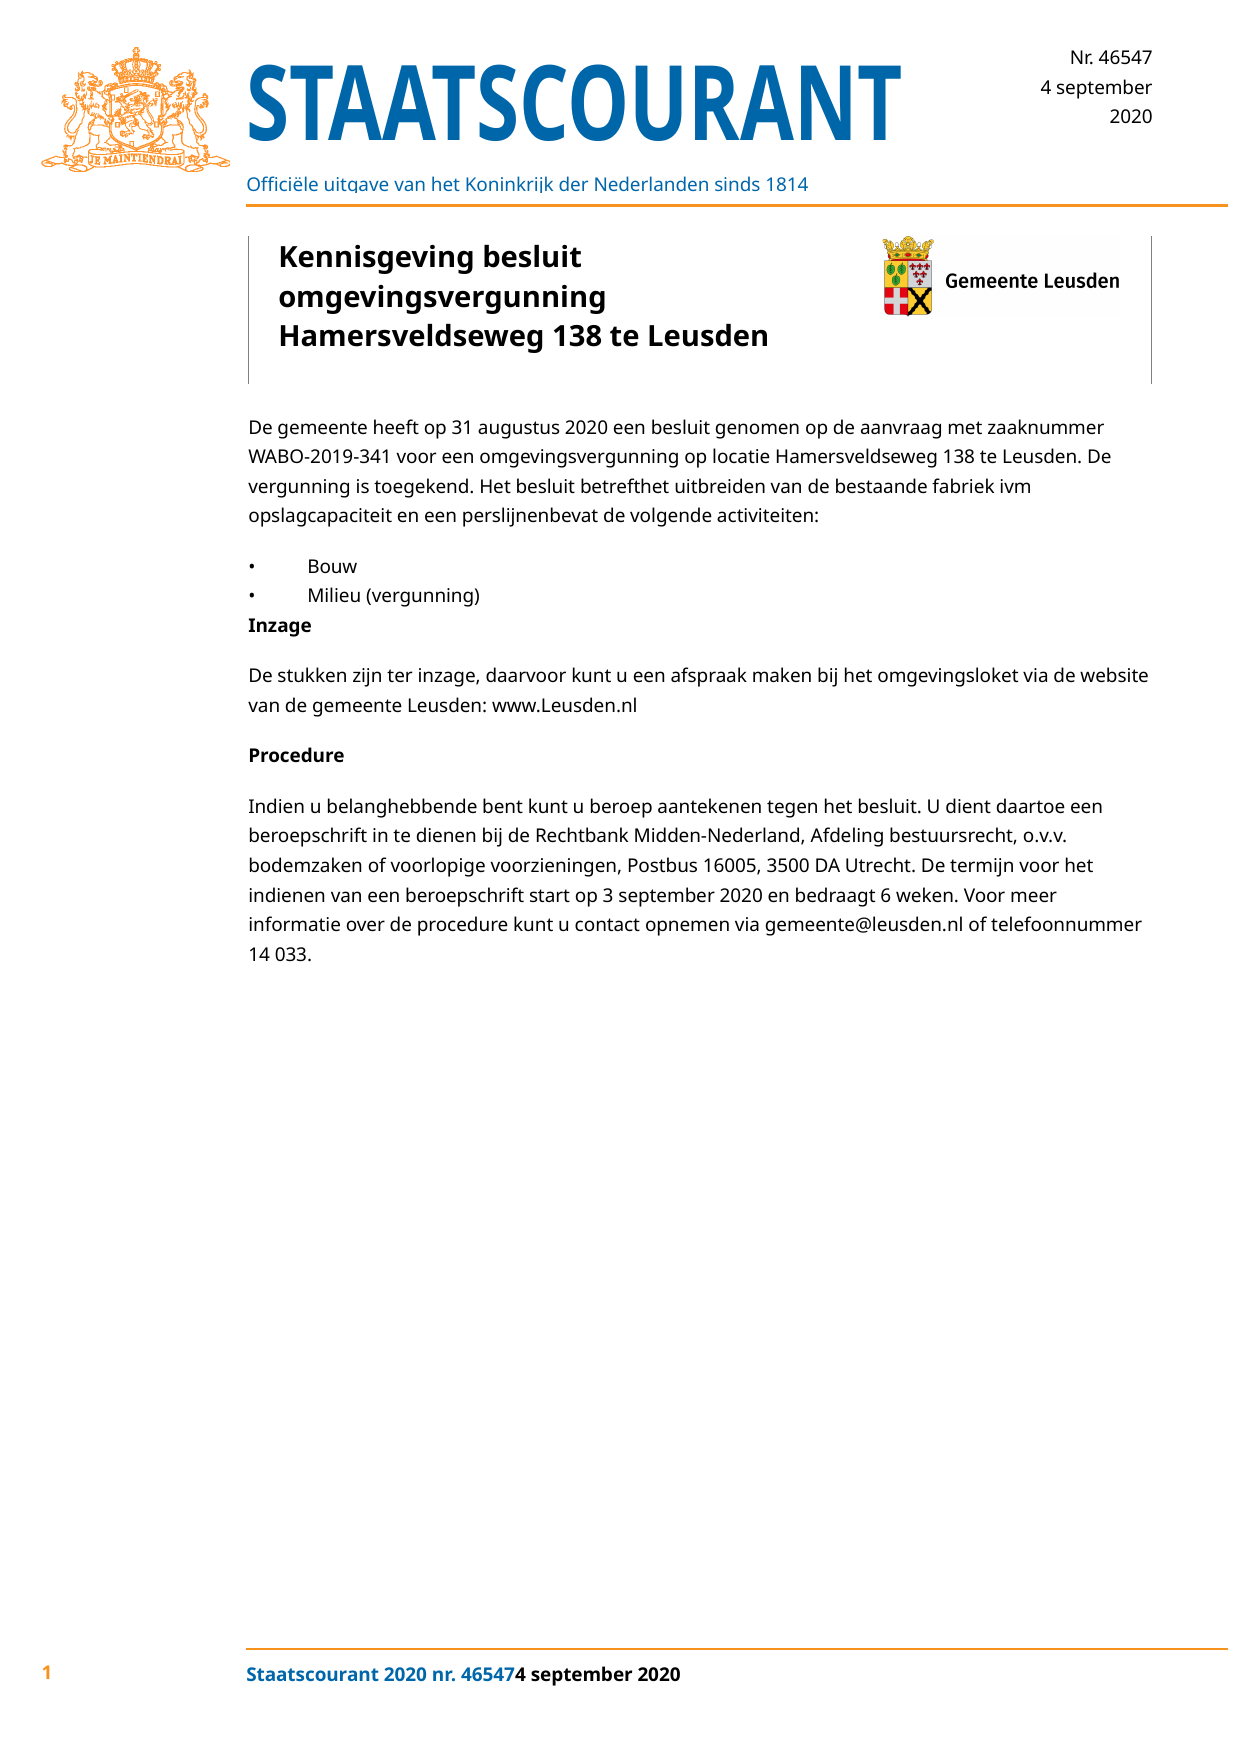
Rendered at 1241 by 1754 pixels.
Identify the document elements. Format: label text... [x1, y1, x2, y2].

table_header Kennisgeving besluit omgevingsvergunning Hamersveldseweg 138 te Leusden [249, 236, 850, 384]
text De stukken zijn ter inzage, daarvoor kunt u een afspraak maken bij het omgevingsloket via de website van de gemeente Leusden: www.Leusden.nl [248, 663, 1152, 718]
text Procedure [248, 743, 1152, 768]
list Milieu (vergunning) [248, 583, 1152, 608]
text De gemeente heeft op 31 augustus 2020 een besluit genomen op de aanvraag met zaaknummer WABO-2019-341 voor een omgevingsvergunning op locatie Hamersveldseweg 138 te Leusden. De vergunning is toegekend. Het besluit betrefthet uitbreiden van de bestaande fabriek ivm opslagcapaciteit en een perslijnenbevat de volgende activiteiten: [248, 414, 1152, 528]
picture [882, 236, 1119, 317]
picture [41, 47, 231, 172]
text Inzage [248, 612, 1152, 638]
list Bouw [248, 553, 1152, 579]
table_header [850, 236, 1151, 384]
text Indien u belanghebbende bent kunt u beroep aantekenen tegen het besluit. U dient daartoe een beroepschrift in te dienen bij de Rechtbank Midden-Nederland, Afdeling bestuursrecht, o.v.v. bodemzaken of voorlopige voorzieningen, Postbus 16005, 3500 DA Utrecht. De termijn voor het indienen van een beroepschrift start op 3 september 2020 en bedraagt 6 weken. Voor meer informatie over de procedure kunt u contact opnemen via gemeente@leusden.nl of telefoonnummer 14 033. [248, 793, 1152, 967]
